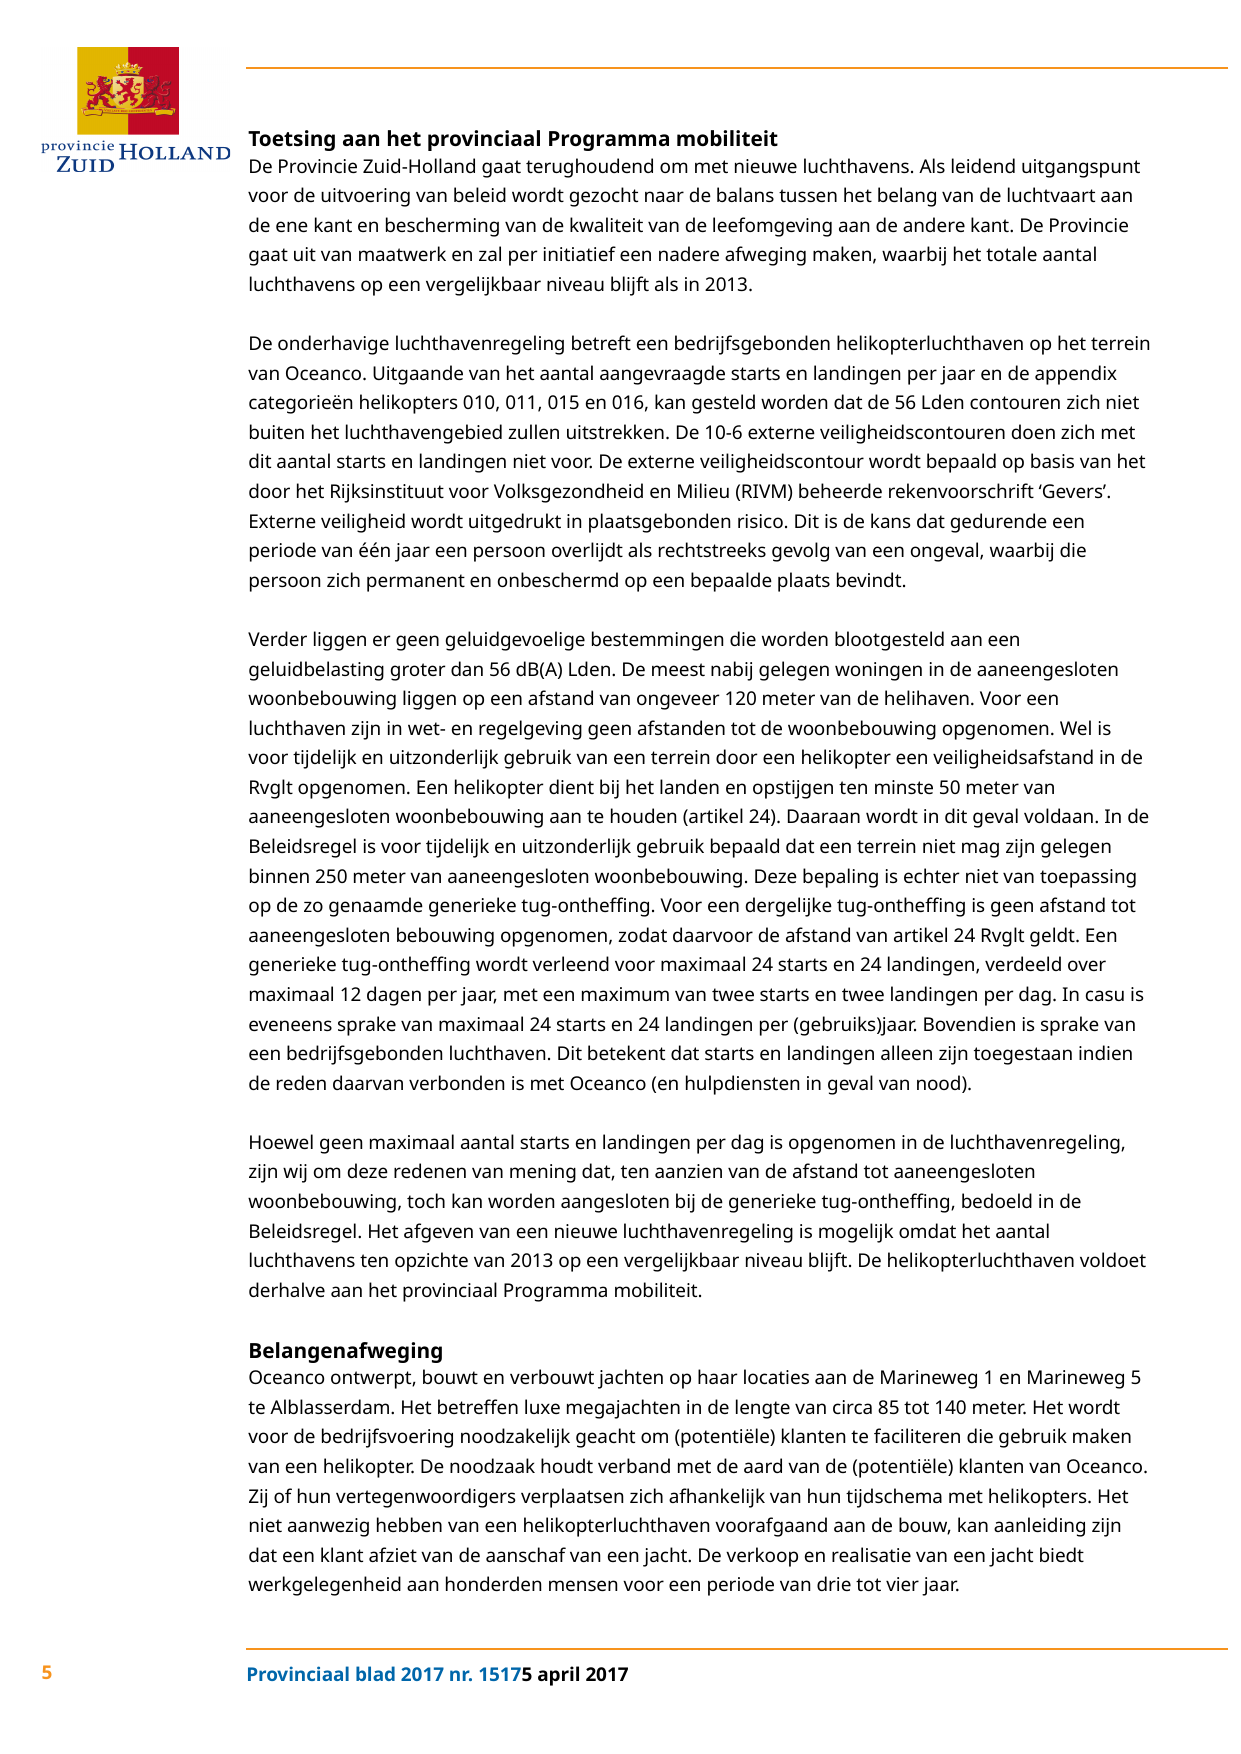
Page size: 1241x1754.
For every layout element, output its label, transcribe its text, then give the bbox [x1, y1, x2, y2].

text Belangenafweging [248, 1336, 1152, 1364]
text Toetsing aan het provinciaal Programma mobiliteit [248, 124, 1152, 153]
text De Provincie Zuid-Holland gaat terughoudend om met nieuwe luchthavens. Als leidend uitgangspunt voor de uitvoering van beleid wordt gezocht naar de balans tussen het belang van de luchtvaart aan de ene kant en bescherming van de kwaliteit van de leefomgeving aan de andere kant. De Provincie gaat uit van maatwerk en zal per initiatief een nadere afweging maken, waarbij het totale aantal luchthavens op een vergelijkbaar niveau blijft als in 2013. [248, 153, 1152, 297]
text De onderhavige luchthavenregeling betreft een bedrijfsgebonden helikopterluchthaven op het terrein van Oceanco. Uitgaande van het aantal aangevraagde starts en landingen per jaar en de appendix categorieën helikopters 010, 011, 015 en 016, kan gesteld worden dat de 56 Lden contouren zich niet buiten het luchthavengebied zullen uitstrekken. De 10-6 externe veiligheidscontouren doen zich met dit aantal starts en landingen niet voor. De externe veiligheidscontour wordt bepaald op basis van het door het Rijksinstituut voor Volksgezondheid en Milieu (RIVM) beheerde rekenvoorschrift ‘Gevers’. Externe veiligheid wordt uitgedrukt in plaatsgebonden risico. Dit is de kans dat gedurende een periode van één jaar een persoon overlijdt als rechtstreeks gevolg van een ongeval, waarbij die persoon zich permanent en onbeschermd op een bepaalde plaats bevindt. [248, 330, 1152, 593]
picture [41, 47, 231, 172]
text Hoewel geen maximaal aantal starts en landingen per dag is opgenomen in de luchthavenregeling, zijn wij om deze redenen van mening dat, ten aanzien van de afstand tot aaneengesloten woonbebouwing, toch kan worden aangesloten bij de generieke tug-ontheffing, bedoeld in de Beleidsregel. Het afgeven van een nieuwe luchthavenregeling is mogelijk omdat het aantal luchthavens ten opzichte van 2013 op een vergelijkbaar niveau blijft. De helikopterluchthaven voldoet derhalve aan het provinciaal Programma mobiliteit. [248, 1129, 1152, 1303]
text Oceanco ontwerpt, bouwt en verbouwt jachten op haar locaties aan de Marineweg 1 en Marineweg 5 te Alblasserdam. Het betreffen luxe megajachten in de lengte van circa 85 tot 140 meter. Het wordt voor de bedrijfsvoering noodzakelijk geacht om (potentiële) klanten te faciliteren die gebruik maken van een helikopter. De noodzaak houdt verband met de aard van de (potentiële) klanten van Oceanco. Zij of hun vertegenwoordigers verplaatsen zich afhankelijk van hun tijdschema met helikopters. Het niet aanwezig hebben van een helikopterluchthaven voorafgaand aan de bouw, kan aanleiding zijn dat een klant afziet van de aanschaf van een jacht. De verkoop en realisatie van een jacht biedt werkgelegenheid aan honderden mensen voor een periode van drie tot vier jaar. [248, 1364, 1152, 1597]
text Verder liggen er geen geluidgevoelige bestemmingen die worden blootgesteld aan een geluidbelasting groter dan 56 dB(A) Lden. De meest nabij gelegen woningen in de aaneengesloten woonbebouwing liggen op een afstand van ongeveer 120 meter van de helihaven. Voor een luchthaven zijn in wet- en regelgeving geen afstanden tot de woonbebouwing opgenomen. Wel is voor tijdelijk en uitzonderlijk gebruik van een terrein door een helikopter een veiligheidsafstand in de Rvglt opgenomen. Een helikopter dient bij het landen en opstijgen ten minste 50 meter van aaneengesloten woonbebouwing aan te houden (artikel 24). Daaraan wordt in dit geval voldaan. In de Beleidsregel is voor tijdelijk en uitzonderlijk gebruik bepaald dat een terrein niet mag zijn gelegen binnen 250 meter van aaneengesloten woonbebouwing. Deze bepaling is echter niet van toepassing op de zo genaamde generieke tug-ontheffing. Voor een dergelijke tug-ontheffing is geen afstand tot aaneengesloten bebouwing opgenomen, zodat daarvoor de afstand van artikel 24 Rvglt geldt. Een generieke tug-ontheffing wordt verleend voor maximaal 24 starts en 24 landingen, verdeeld over maximaal 12 dagen per jaar, met een maximum van twee starts en twee landingen per dag. In casu is eveneens sprake van maximaal 24 starts en 24 landingen per (gebruiks)jaar. Bovendien is sprake van een bedrijfsgebonden luchthaven. Dit betekent dat starts en landingen alleen zijn toegestaan indien de reden daarvan verbonden is met Oceanco (en hulpdiensten in geval van nood). [248, 626, 1152, 1096]
